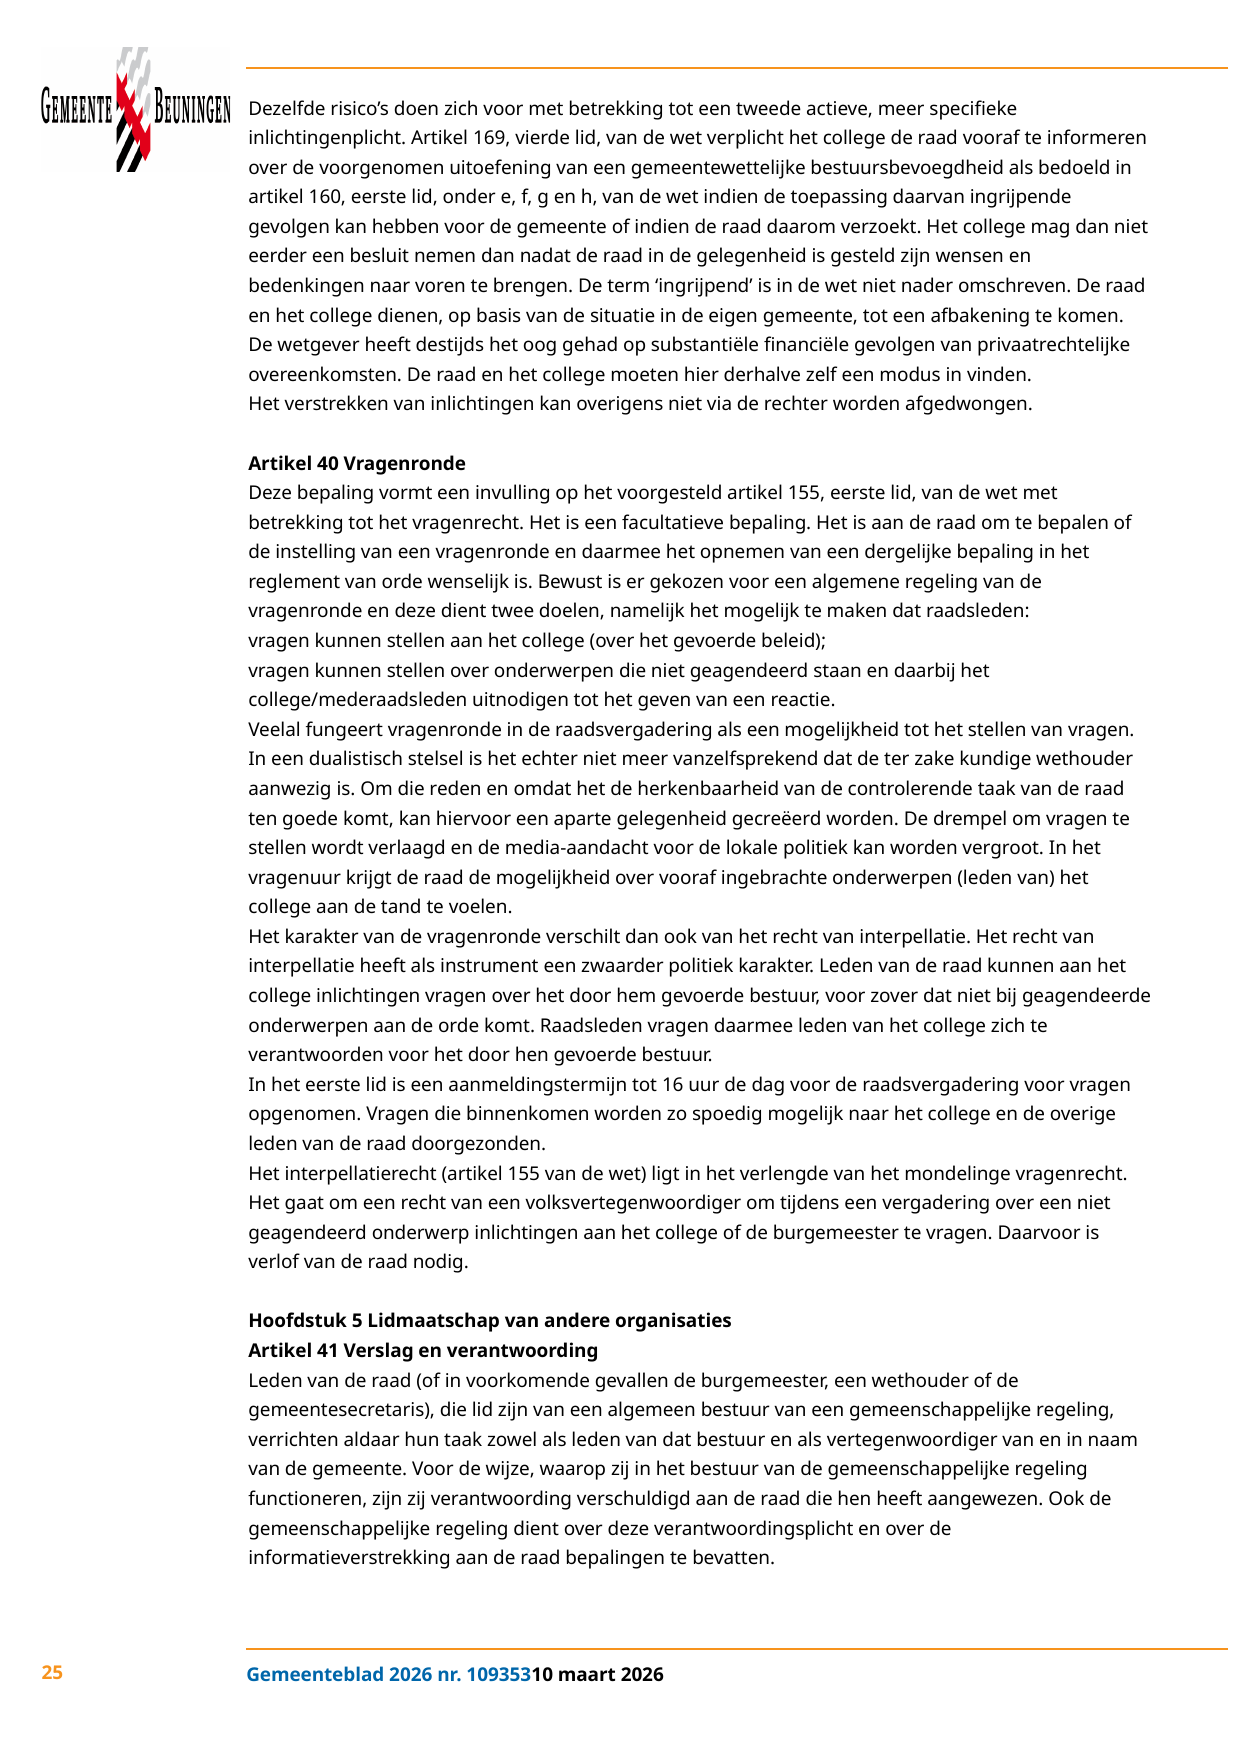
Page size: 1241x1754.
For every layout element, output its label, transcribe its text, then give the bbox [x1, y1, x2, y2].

text In het eerste lid is een aanmeldingstermijn tot 16 uur de dag voor de raadsvergadering voor vragen opgenomen. Vragen die binnenkomen worden zo spoedig mogelijk naar het college en de overige leden van de raad doorgezonden. [248, 1071, 1152, 1156]
text Het verstrekken van inlichtingen kan overigens niet via de rechter worden afgedwongen. [248, 391, 1152, 416]
text vragen kunnen stellen aan het college (over het gevoerde beleid); [248, 627, 1152, 653]
text Het interpellatierecht (artikel 155 van de wet) ligt in het verlengde van het mondelinge vragenrecht. Het gaat om een recht van een volksvertegenwoordiger om tijdens een vergadering over een niet geagendeerd onderwerp inlichtingen aan het college of de burgemeester te vragen. Daarvoor is verlof van de raad nodig. [248, 1160, 1152, 1274]
text Hoofdstuk 5 Lidmaatschap van andere organisaties [248, 1308, 1152, 1333]
text Het karakter van de vragenronde verschilt dan ook van het recht van interpellatie. Het recht van interpellatie heeft als instrument een zwaarder politiek karakter. Leden van de raad kunnen aan het college inlichtingen vragen over het door hem gevoerde bestuur, voor zover dat niet bij geagendeerde onderwerpen aan de orde komt. Raadsleden vragen daarmee leden van het college zich te verantwoorden voor het door hen gevoerde bestuur. [248, 923, 1152, 1067]
text vragen kunnen stellen over onderwerpen die niet geagendeerd staan en daarbij het college/mederaadsleden uitnodigen tot het geven van een reactie. [248, 657, 1152, 712]
text Deze bepaling vormt een invulling op het voorgesteld artikel 155, eerste lid, van de wet met betrekking tot het vragenrecht. Het is een facultatieve bepaling. Het is aan de raad om te bepalen of de instelling van een vragenronde en daarmee het opnemen van een dergelijke bepaling in het reglement van orde wenselijk is. Bewust is er gekozen voor een algemene regeling van de vragenronde en deze dient twee doelen, namelijk het mogelijk te maken dat raadsleden: [248, 479, 1152, 623]
picture [41, 47, 231, 172]
text Dezelfde risico’s doen zich voor met betrekking tot een tweede actieve, meer specifieke inlichtingenplicht. Artikel 169, vierde lid, van de wet verplicht het college de raad vooraf te informeren over de voorgenomen uitoefening van een gemeentewettelijke bestuursbevoegdheid als bedoeld in artikel 160, eerste lid, onder e, f, g en h, van de wet indien de toepassing daarvan ingrijpende gevolgen kan hebben voor de gemeente of indien de raad daarom verzoekt. Het college mag dan niet eerder een besluit nemen dan nadat de raad in de gelegenheid is gesteld zijn wensen en bedenkingen naar voren te brengen. De term ‘ingrijpend’ is in de wet niet nader omschreven. De raad en het college dienen, op basis van de situatie in de eigen gemeente, tot een afbakening te komen. De wetgever heeft destijds het oog gehad op substantiële financiële gevolgen van privaatrechtelijke overeenkomsten. De raad en het college moeten hier derhalve zelf een modus in vinden. [248, 95, 1152, 387]
text Veelal fungeert vragenronde in de raadsvergadering als een mogelijkheid tot het stellen van vragen. In een dualistisch stelsel is het echter niet meer vanzelfsprekend dat de ter zake kundige wethouder aanwezig is. Om die reden en omdat het de herkenbaarheid van de controlerende taak van de raad ten goede komt, kan hiervoor een aparte gelegenheid gecreëerd worden. De drempel om vragen te stellen wordt verlaagd en de media-aandacht voor de lokale politiek kan worden vergroot. In het vragenuur krijgt de raad de mogelijkheid over vooraf ingebrachte onderwerpen (leden van) het college aan de tand te voelen. [248, 716, 1152, 919]
text Artikel 40 Vragenronde [248, 450, 1152, 476]
text Leden van de raad (of in voorkomende gevallen de burgemeester, een wethouder of de gemeentesecretaris), die lid zijn van een algemeen bestuur van een gemeenschappelijke regeling, verrichten aldaar hun taak zowel als leden van dat bestuur en als vertegenwoordiger van en in naam van de gemeente. Voor de wijze, waarop zij in het bestuur van de gemeenschappelijke regeling functioneren, zijn zij verantwoording verschuldigd aan de raad die hen heeft aangewezen. Ook de gemeenschappelijke regeling dient over deze verantwoordingsplicht en over de informatieverstrekking aan de raad bepalingen te bevatten. [248, 1367, 1152, 1570]
text Artikel 41 Verslag en verantwoording [248, 1337, 1152, 1363]
